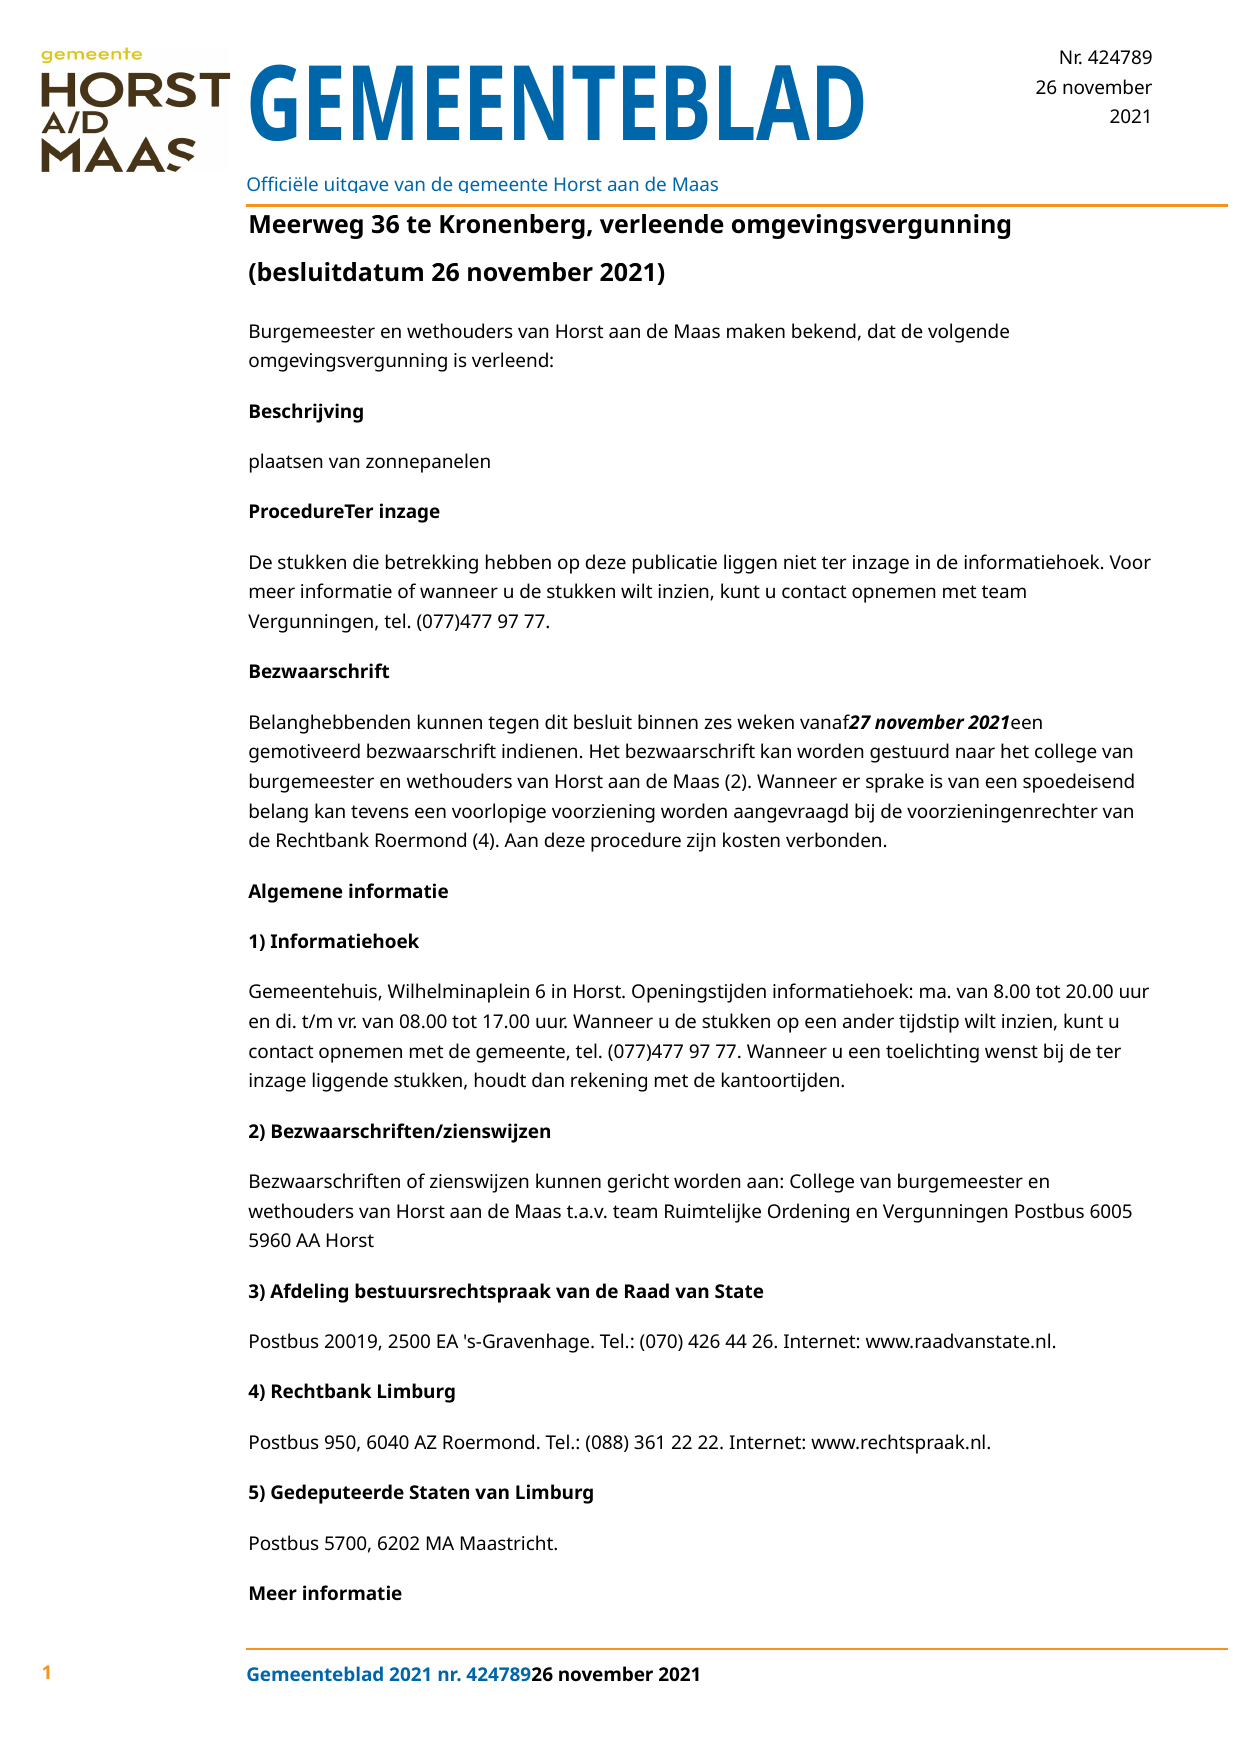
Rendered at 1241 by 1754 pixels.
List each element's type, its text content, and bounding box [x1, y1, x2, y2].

text Postbus 5700, 6202 MA Maastricht. [248, 1530, 1152, 1556]
text Bezwaarschriften of zienswijzen kunnen gericht worden aan: College van burgemeester en wethouders van Horst aan de Maas t.a.v. team Ruimtelijke Ordening en Vergunningen Postbus 6005 5960 AA Horst [248, 1168, 1152, 1253]
picture [41, 47, 231, 172]
text 5) Gedeputeerde Staten van Limburg [248, 1479, 1152, 1505]
text Gemeentehuis, Wilhelminaplein 6 in Horst. Openingstijden informatiehoek: ma. van 8.00 tot 20.00 uur en di. t/m vr. van 08.00 tot 17.00 uur. Wanneer u de stukken op een ander tijdstip wilt inzien, kunt u contact opnemen met de gemeente, tel. (077)477 97 77. Wanneer u een toelichting wenst bij de ter inzage liggende stukken, houdt dan rekening met de kantoortijden. [248, 979, 1152, 1093]
text Meer informatie [248, 1580, 1152, 1606]
text Burgemeester en wethouders van Horst aan de Maas maken bekend, dat de volgende omgevingsvergunning is verleend: [248, 318, 1152, 373]
text Algemene informatie [248, 878, 1152, 904]
text Beschrijving [248, 398, 1152, 424]
text 1) Informatiehoek [248, 928, 1152, 954]
text Postbus 950, 6040 AZ Roermond. Tel.: (088) 361 22 22. Internet: www.rechtspraak.nl. [248, 1429, 1152, 1455]
text De stukken die betrekking hebben op deze publicatie liggen niet ter inzage in de informatiehoek. Voor meer informatie of wanneer u de stukken wilt inzien, kunt u contact opnemen met team Vergunningen, tel. (077)477 97 77. [248, 549, 1152, 634]
text ProcedureTer inzage [248, 499, 1152, 524]
text Bezwaarschrift [248, 659, 1152, 684]
text 4) Rechtbank Limburg [248, 1379, 1152, 1404]
text plaatsen van zonnepanelen [248, 448, 1152, 474]
text Meerweg 36 te Kronenberg, verleende omgevingsvergunning (besluitdatum 26 november 2021) [248, 207, 1152, 288]
text Belanghebbenden kunnen tegen dit besluit binnen zes weken vanaf27 november 2021een gemotiveerd bezwaarschrift indienen. Het bezwaarschrift kan worden gestuurd naar het college van burgemeester en wethouders van Horst aan de Maas (2). Wanneer er sprake is van een spoedeisend belang kan tevens een voorlopige voorziening worden aangevraagd bij de voorzieningenrechter van de Rechtbank Roermond (4). Aan deze procedure zijn kosten verbonden. [248, 709, 1152, 853]
text 2) Bezwaarschriften/zienswijzen [248, 1118, 1152, 1144]
text 3) Afdeling bestuursrechtspraak van de Raad van State [248, 1278, 1152, 1304]
text Postbus 20019, 2500 EA 's-Gravenhage. Tel.: (070) 426 44 26. Internet: www.raadvanstate.nl. [248, 1328, 1152, 1354]
